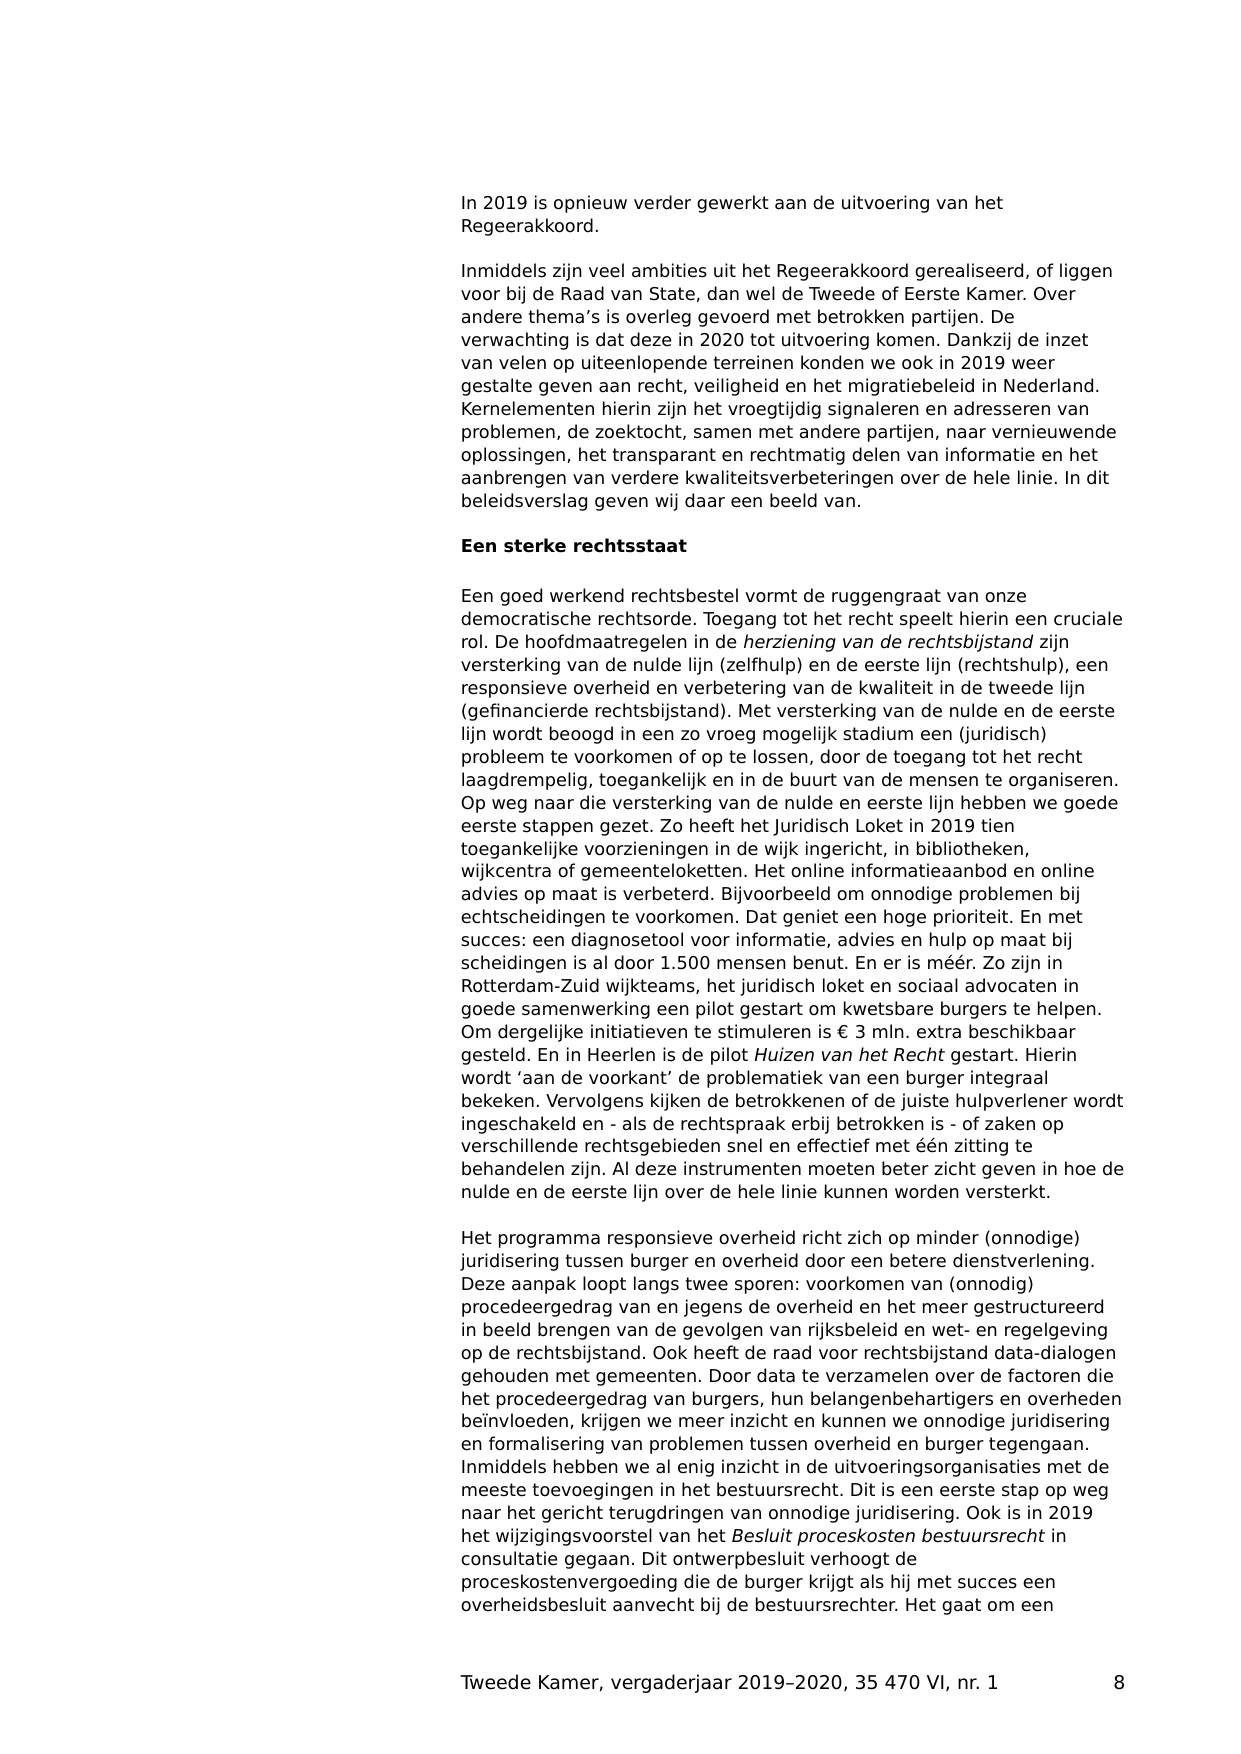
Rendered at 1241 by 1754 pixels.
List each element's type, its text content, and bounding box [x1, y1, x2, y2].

text Het programma responsieve overheid richt zich op minder (onnodige) juridisering tussen burger en overheid door een betere dienstverlening. Deze aanpak loopt langs twee sporen: voorkomen van (onnodig) procedeergedrag van en jegens de overheid en het meer gestructureerd in beeld brengen van de gevolgen van rijksbeleid en wet- en regelgeving op de rechtsbijstand. Ook heeft de raad voor rechtsbijstand data-dialogen gehouden met gemeenten. Door data te verzamelen over de factoren die het procedeergedrag van burgers, hun belangenbehartigers en overheden beïnvloeden, krijgen we meer inzicht en kunnen we onnodige juridisering en formalisering van problemen tussen overheid en burger tegengaan. Inmiddels hebben we al enig inzicht in de uitvoeringsorganisaties met de meeste toevoegingen in het bestuursrecht. Dit is een eerste stap op weg naar het gericht terugdringen van onnodige juridisering. Ook is in 2019 het wijzigingsvoorstel van het Besluit proceskosten bestuursrecht in consultatie gegaan. Dit ontwerpbesluit verhoogt de proceskostenvergoeding die de burger krijgt als hij met succes een overheidsbesluit aanvecht bij de bestuursrechter. Het gaat om een [461, 1226, 1125, 1616]
text Een sterke rechtsstaat [461, 534, 1125, 557]
text In 2019 is opnieuw verder gewerkt aan de uitvoering van het Regeerakkoord. [461, 191, 1125, 237]
text Een goed werkend rechtsbestel vormt de ruggengraat van onze democratische rechtsorde. Toegang tot het recht speelt hierin een cruciale rol. De hoofdmaatregelen in de herziening van de rechtsbijstand zijn versterking van de nulde lijn (zelfhulp) en de eerste lijn (rechtshulp), een responsieve overheid en verbetering van de kwaliteit in de tweede lijn (gefinancierde rechtsbijstand). Met versterking van de nulde en de eerste lijn wordt beoogd in een zo vroeg mogelijk stadium een (juridisch) probleem te voorkomen of op te lossen, door de toegang tot het recht laagdrempelig, toegankelijk en in de buurt van de mensen te organiseren. Op weg naar die versterking van de nulde en eerste lijn hebben we goede eerste stappen gezet. Zo heeft het Juridisch Loket in 2019 tien toegankelijke voorzieningen in de wijk ingericht, in bibliotheken, wijkcentra of gemeenteloketten. Het online informatieaanbod en online advies op maat is verbeterd. Bijvoorbeeld om onnodige problemen bij echtscheidingen te voorkomen. Dat geniet een hoge prioriteit. En met succes: een diagnosetool voor informatie, advies en hulp op maat bij scheidingen is al door 1.500 mensen benut. En er is méér. Zo zijn in Rotterdam-Zuid wijkteams, het juridisch loket en sociaal advocaten in goede samenwerking een pilot gestart om kwetsbare burgers te helpen. Om dergelijke initiatieven te stimuleren is € 3 mln. extra beschikbaar gesteld. En in Heerlen is de pilot Huizen van het Recht gestart. Hierin wordt ‘aan de voorkant’ de problematiek van een burger integraal bekeken. Vervolgens kijken de betrokkenen of de juiste hulpverlener wordt ingeschakeld en - als de rechtspraak erbij betrokken is - of zaken op verschillende rechtsgebieden snel en effectief met één zitting te behandelen zijn. Al deze instrumenten moeten beter zicht geven in hoe de nulde en de eerste lijn over de hele linie kunnen worden versterkt. [461, 584, 1125, 1203]
text Inmiddels zijn veel ambities uit het Regeerakkoord gerealiseerd, of liggen voor bij de Raad van State, dan wel de Tweede of Eerste Kamer. Over andere thema’s is overleg gevoerd met betrokken partijen. De verwachting is dat deze in 2020 tot uitvoering komen. Dankzij de inzet van velen op uiteenlopende terreinen konden we ook in 2019 weer gestalte geven aan recht, veiligheid en het migratiebeleid in Nederland. Kernelementen hierin zijn het vroegtijdig signaleren en adresseren van problemen, de zoektocht, samen met andere partijen, naar vernieuwende oplossingen, het transparant en rechtmatig delen van informatie en het aanbrengen van verdere kwaliteitsverbeteringen over de hele linie. In dit beleidsverslag geven wij daar een beeld van. [461, 259, 1125, 512]
